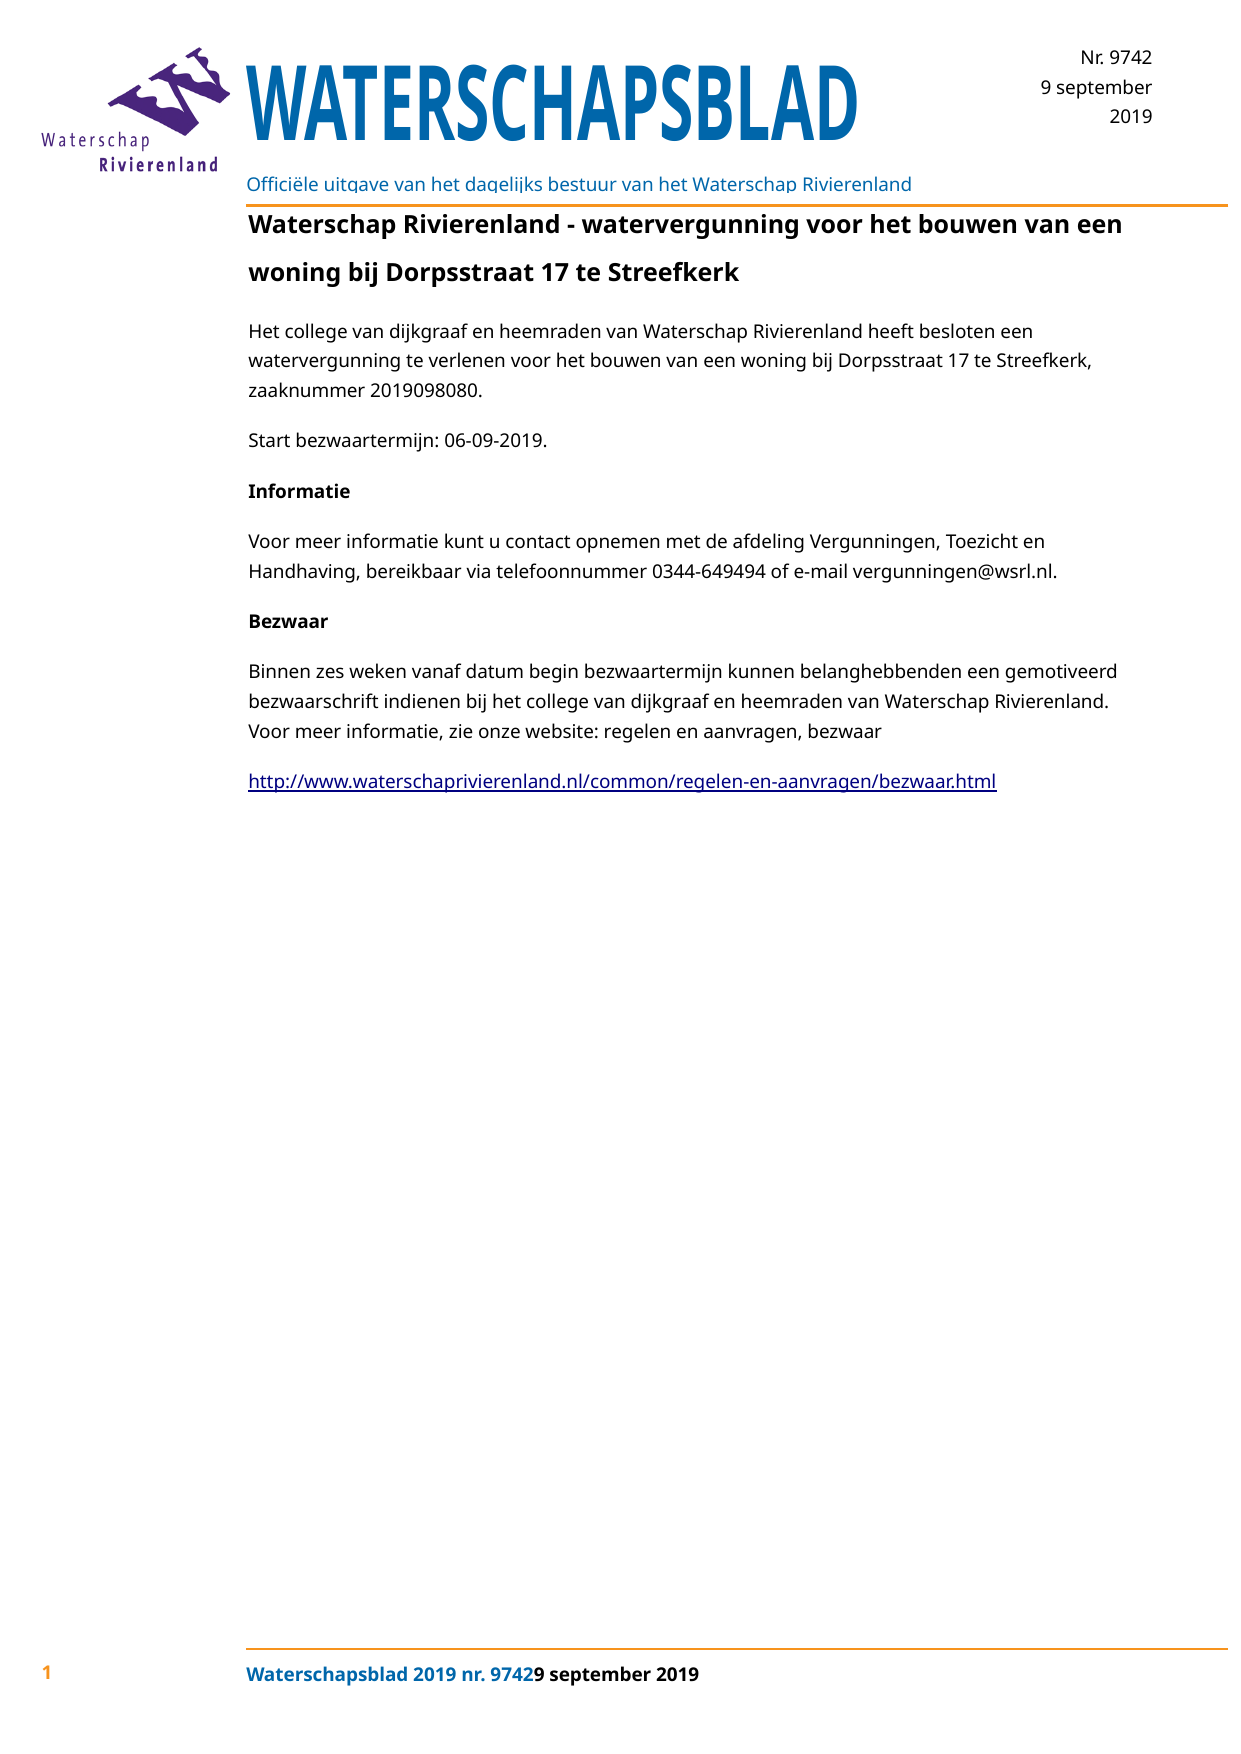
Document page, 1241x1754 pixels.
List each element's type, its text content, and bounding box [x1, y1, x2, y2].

text Bezwaar [248, 608, 1152, 634]
text Waterschap Rivierenland - watervergunning voor het bouwen van een woning bij Dorpsstraat 17 te Streefkerk [248, 207, 1152, 288]
text Start bezwaartermijn: 06-09-2019. [248, 427, 1152, 453]
text http://www.waterschaprivierenland.nl/common/regelen-en-aanvragen/bezwaar.html [248, 768, 1152, 794]
text Binnen zes weken vanaf datum begin bezwaartermijn kunnen belanghebbenden een gemotiveerd bezwaarschrift indienen bij het college van dijkgraaf en heemraden van Waterschap Rivierenland. Voor meer informatie, zie onze website: regelen en aanvragen, bezwaar [248, 659, 1152, 744]
text Voor meer informatie kunt u contact opnemen met de afdeling Vergunningen, Toezicht en Handhaving, bereikbaar via telefoonnummer 0344-649494 of e-mail vergunningen@wsrl.nl. [248, 528, 1152, 584]
text Informatie [248, 478, 1152, 504]
picture [41, 47, 231, 172]
text Het college van dijkgraaf en heemraden van Waterschap Rivierenland heeft besloten een watervergunning te verlenen voor het bouwen van een woning bij Dorpsstraat 17 te Streefkerk, zaaknummer 2019098080. [248, 318, 1152, 403]
